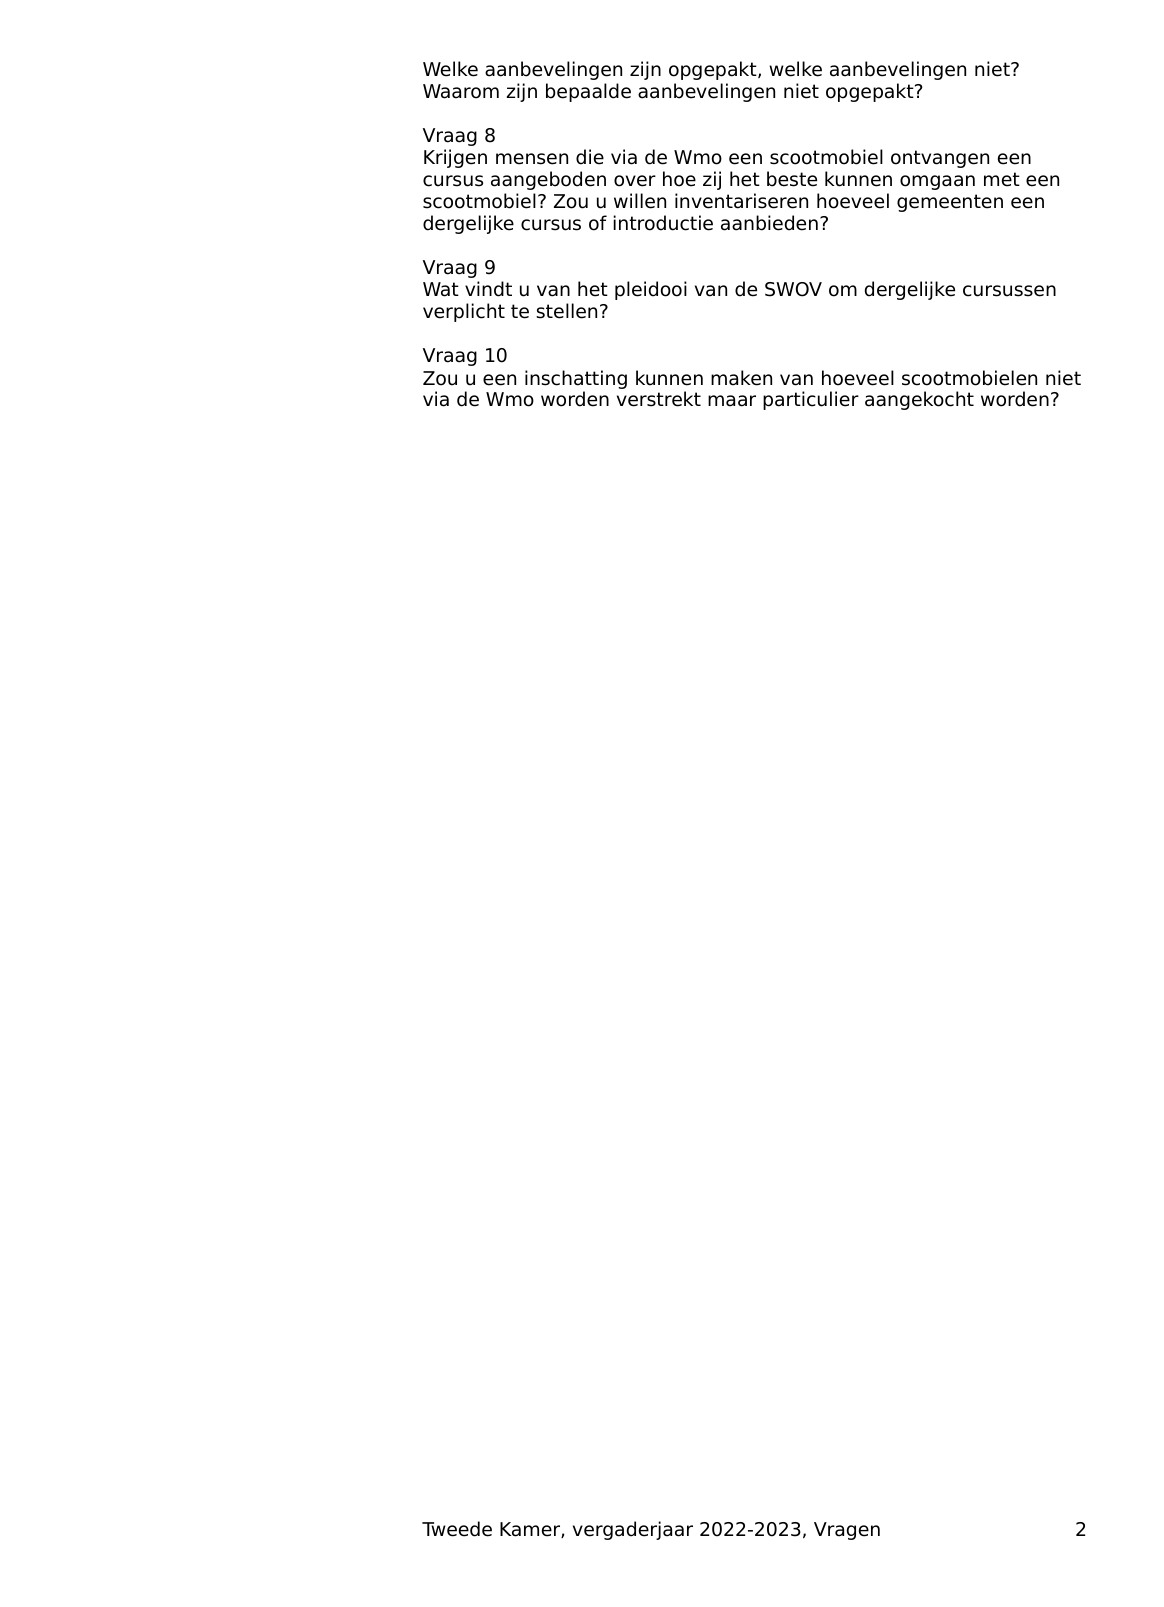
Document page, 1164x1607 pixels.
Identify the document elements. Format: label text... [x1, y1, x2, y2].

text Vraag 8 [422, 125, 1087, 147]
text Krijgen mensen die via de Wmo een scootmobiel ontvangen een cursus aangeboden over hoe zij het beste kunnen omgaan met een scootmobiel? Zou u willen inventariseren hoeveel gemeenten een dergelijke cursus of introductie aanbieden? [422, 147, 1087, 235]
text Zou u een inschatting kunnen maken van hoeveel scootmobielen niet via de Wmo worden verstrekt maar particulier aangekocht worden? [422, 367, 1087, 411]
text Welke aanbevelingen zijn opgepakt, welke aanbevelingen niet? Waarom zijn bepaalde aanbevelingen niet opgepakt? [422, 59, 1087, 103]
text Wat vindt u van het pleidooi van de SWOV om dergelijke cursussen verplicht te stellen? [422, 279, 1087, 323]
text Vraag 9 [422, 257, 1087, 279]
text Vraag 10 [422, 345, 1087, 367]
